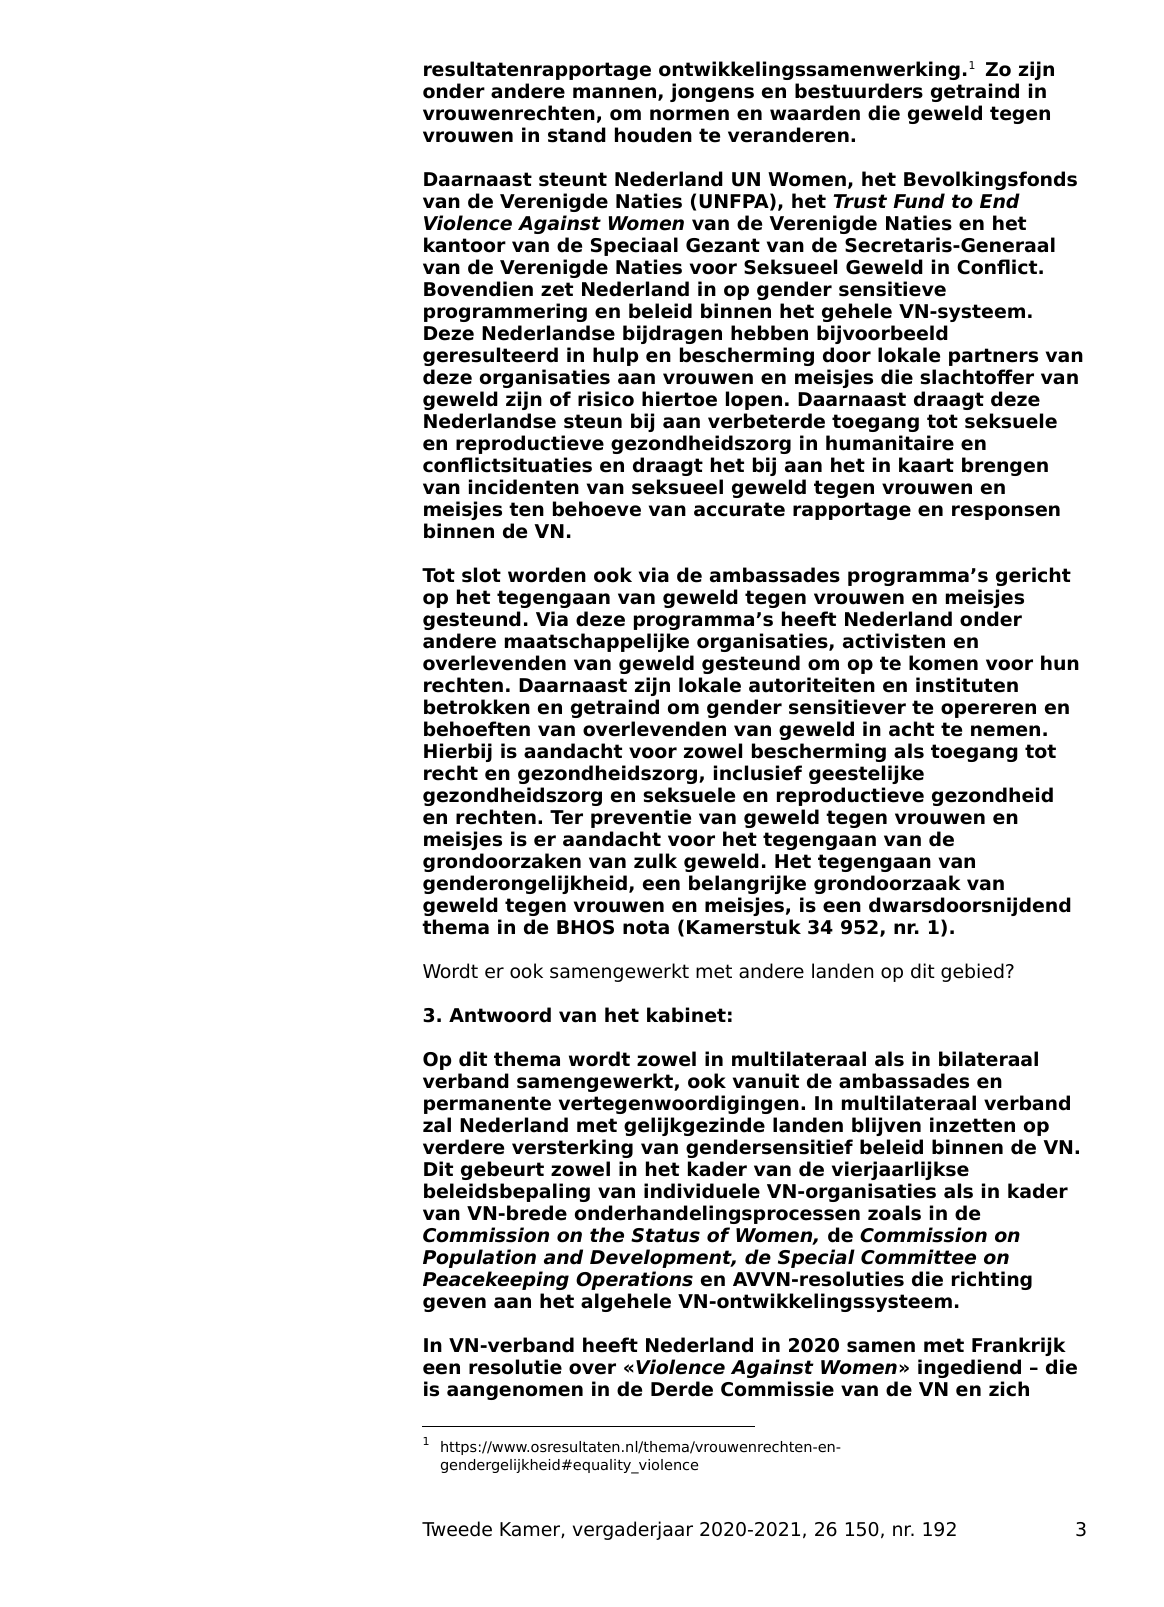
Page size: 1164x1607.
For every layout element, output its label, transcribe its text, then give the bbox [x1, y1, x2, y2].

text https://www.osresultaten.nl/thema/vrouwenrechten-en-gendergelijkheid#equality_violence [422, 1435, 1087, 1474]
subtitle 3. Antwoord van het kabinet: [422, 1005, 1087, 1027]
text Tot slot worden ook via de ambassades programma’s gericht op het tegengaan van geweld tegen vrouwen en meisjes gesteund. Via deze programma’s heeft Nederland onder andere maatschappelijke organisaties, activisten en overlevenden van geweld gesteund om op te komen voor hun rechten. Daarnaast zijn lokale autoriteiten en instituten betrokken en getraind om gender sensitiever te opereren en behoeften van overlevenden van geweld in acht te nemen. Hierbij is aandacht voor zowel bescherming als toegang tot recht en gezondheidszorg, inclusief geestelijke gezondheidszorg en seksuele en reproductieve gezondheid en rechten. Ter preventie van geweld tegen vrouwen en meisjes is er aandacht voor het tegengaan van de grondoorzaken van zulk geweld. Het tegengaan van genderongelijkheid, een belangrijke grondoorzaak van geweld tegen vrouwen en meisjes, is een dwarsdoorsnijdend thema in de BHOS nota (Kamerstuk 34 952, nr. 1). [422, 565, 1087, 939]
text resultatenrapportage ontwikkelingssamenwerking. Zo zijn onder andere mannen, jongens en bestuurders getraind in vrouwenrechten, om normen en waarden die geweld tegen vrouwen in stand houden te veranderen. [422, 59, 1087, 147]
text In VN-verband heeft Nederland in 2020 samen met Frankrijk een resolutie over «Violence Against Women» ingediend – die is aangenomen in de Derde Commissie van de VN en zich [422, 1335, 1087, 1401]
text Wordt er ook samengewerkt met andere landen op dit gebied? [422, 961, 1087, 983]
text Op dit thema wordt zowel in multilateraal als in bilateraal verband samengewerkt, ook vanuit de ambassades en permanente vertegenwoordigingen. In multilateraal verband zal Nederland met gelijkgezinde landen blijven inzetten op verdere versterking van gendersensitief beleid binnen de VN. Dit gebeurt zowel in het kader van de vierjaarlijkse beleidsbepaling van individuele VN-organisaties als in kader van VN-brede onderhandelingsprocessen zoals in de Commission on the Status of Women, de Commission on Population and Development, de Special Committee on Peacekeeping Operations en AVVN-resoluties die richting geven aan het algehele VN-ontwikkelingssysteem. [422, 1049, 1087, 1313]
text Daarnaast steunt Nederland UN Women, het Bevolkingsfonds van de Verenigde Naties (UNFPA), het Trust Fund to End Violence Against Women van de Verenigde Naties en het kantoor van de Speciaal Gezant van de Secretaris-Generaal van de Verenigde Naties voor Seksueel Geweld in Conflict. Bovendien zet Nederland in op gender sensitieve programmering en beleid binnen het gehele VN-systeem. Deze Nederlandse bijdragen hebben bijvoorbeeld geresulteerd in hulp en bescherming door lokale partners van deze organisaties aan vrouwen en meisjes die slachtoffer van geweld zijn of risico hiertoe lopen. Daarnaast draagt deze Nederlandse steun bij aan verbeterde toegang tot seksuele en reproductieve gezondheidszorg in humanitaire en conflictsituaties en draagt het bij aan het in kaart brengen van incidenten van seksueel geweld tegen vrouwen en meisjes ten behoeve van accurate rapportage en responsen binnen de VN. [422, 169, 1087, 543]
